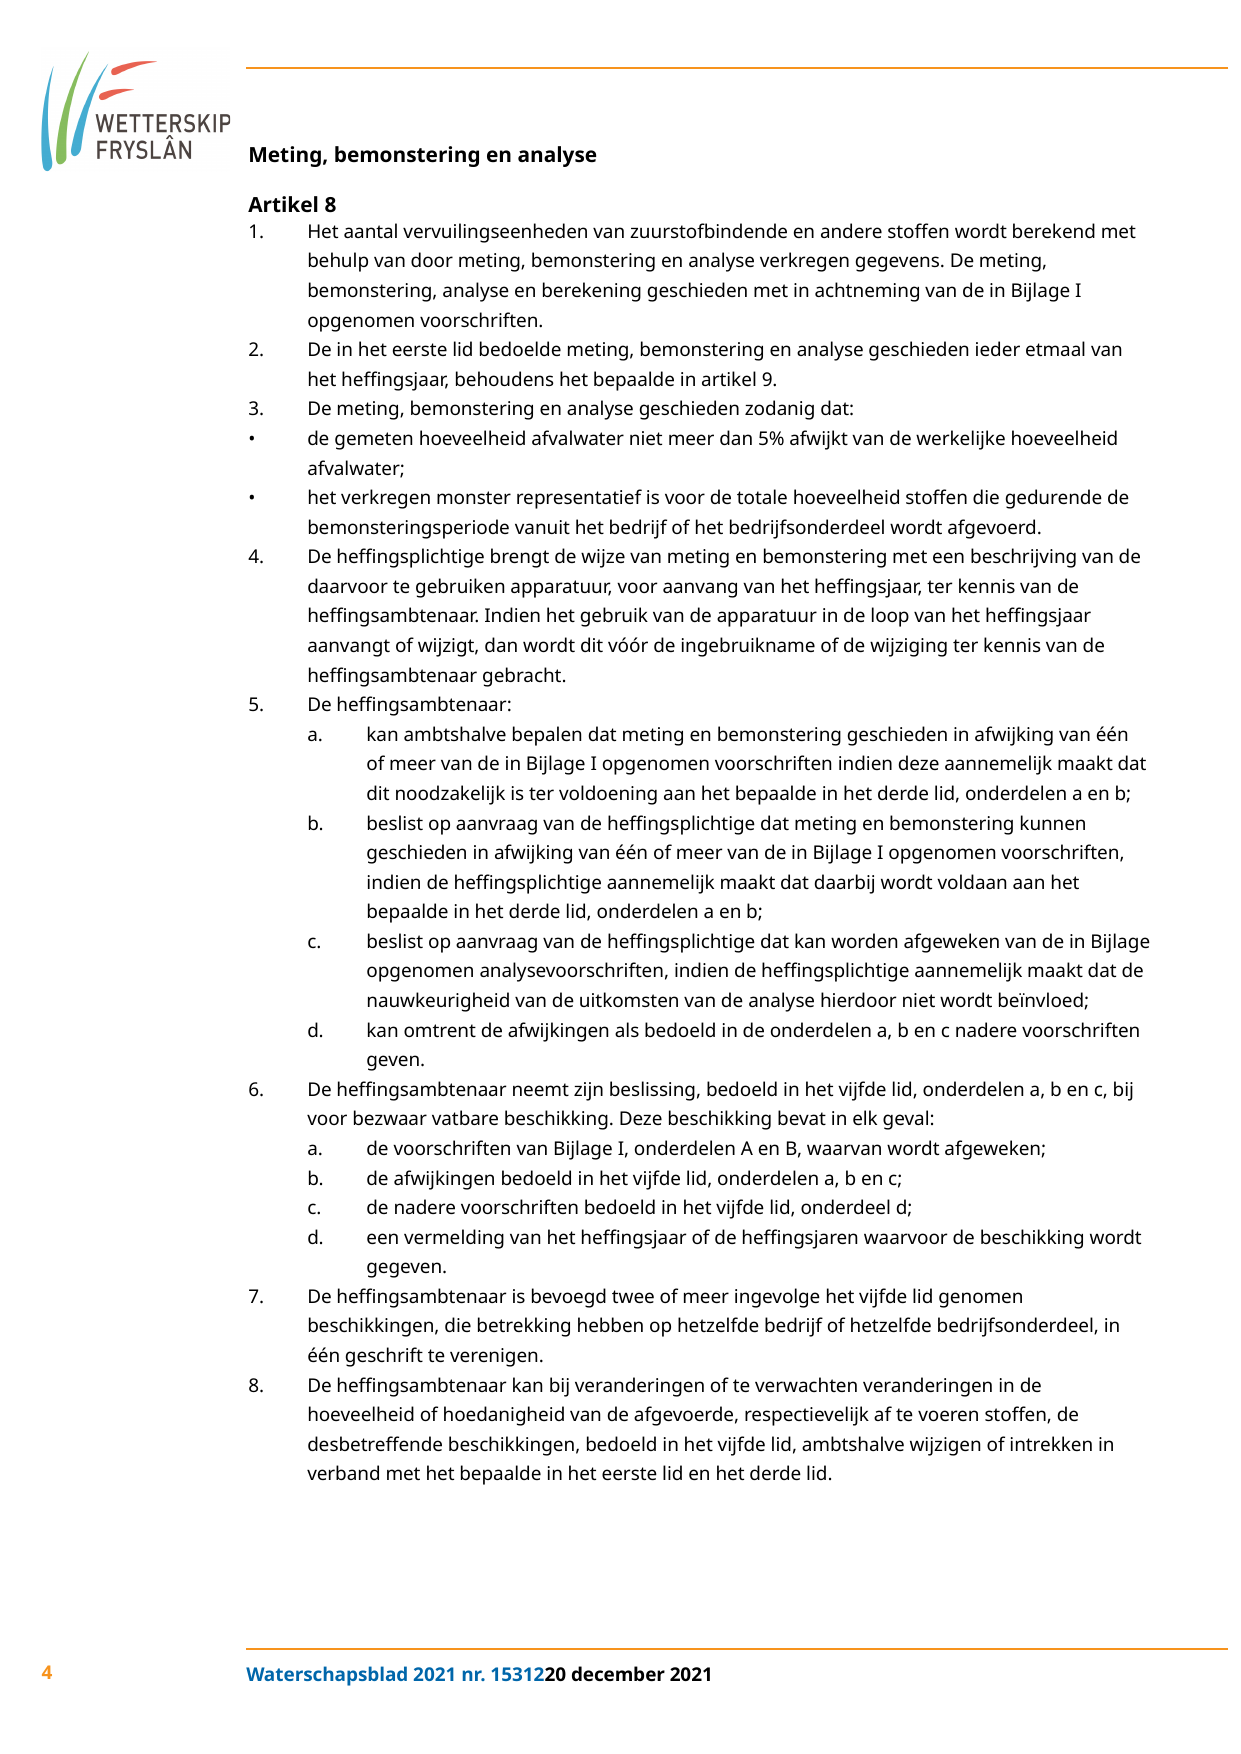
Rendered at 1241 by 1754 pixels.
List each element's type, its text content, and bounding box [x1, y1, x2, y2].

list de gemeten hoeveelheid afvalwater niet meer dan 5% afwijkt van de werkelijke hoeveelheid afvalwater; [248, 425, 1152, 481]
list het verkregen monster representatief is voor de totale hoeveelheid stoffen die gedurende de bemonsteringsperiode vanuit het bedrijf of het bedrijfsonderdeel wordt afgevoerd. [248, 484, 1152, 540]
list kan omtrent de afwijkingen als bedoeld in de onderdelen a, b en c nadere voorschriften geven. [307, 1017, 1152, 1072]
list De in het eerste lid bedoelde meting, bemonstering en analyse geschieden ieder etmaal van het heffingsjaar, behoudens het bepaalde in artikel 9. [248, 336, 1152, 392]
list De heffingsambtenaar: [248, 691, 1152, 717]
text Artikel 8 [248, 190, 1152, 218]
picture [41, 47, 231, 172]
list de afwijkingen bedoeld in het vijfde lid, onderdelen a, b en c; [307, 1165, 1152, 1191]
list de voorschriften van Bijlage I, onderdelen A en B, waarvan wordt afgeweken; [307, 1135, 1152, 1161]
list De heffingsambtenaar is bevoegd twee of meer ingevolge het vijfde lid genomen beschikkingen, die betrekking hebben op hetzelfde bedrijf of hetzelfde bedrijfsonderdeel, in één geschrift te verenigen. [248, 1283, 1152, 1368]
list De heffingsambtenaar kan bij veranderingen of te verwachten veranderingen in de hoeveelheid of hoedanigheid van de afgevoerde, respectievelijk af te voeren stoffen, de desbetreffende beschikkingen, bedoeld in het vijfde lid, ambtshalve wijzigen of intrekken in verband met het bepaalde in het eerste lid en het derde lid. [248, 1372, 1152, 1486]
list Het aantal vervuilingseenheden van zuurstofbindende en andere stoffen wordt berekend met behulp van door meting, bemonstering en analyse verkregen gegevens. De meting, bemonstering, analyse en berekening geschieden met in achtneming van de in Bijlage I opgenomen voorschriften. [248, 218, 1152, 333]
list De meting, bemonstering en analyse geschieden zodanig dat: [248, 396, 1152, 421]
list De heffingsplichtige brengt de wijze van meting en bemonstering met een beschrijving van de daarvoor te gebruiken apparatuur, voor aanvang van het heffingsjaar, ter kennis van de heffingsambtenaar. Indien het gebruik van de apparatuur in de loop van het heffingsjaar aanvangt of wijzigt, dan wordt dit vóór de ingebruikname of de wijziging ter kennis van de heffingsambtenaar gebracht. [248, 543, 1152, 688]
list de nadere voorschriften bedoeld in het vijfde lid, onderdeel d; [307, 1194, 1152, 1220]
list beslist op aanvraag van de heffingsplichtige dat kan worden afgeweken van de in Bijlage opgenomen analysevoorschriften, indien de heffingsplichtige aannemelijk maakt dat de nauwkeurigheid van de uitkomsten van de analyse hierdoor niet wordt beïnvloed; [307, 928, 1152, 1013]
list De heffingsambtenaar neemt zijn beslissing, bedoeld in het vijfde lid, onderdelen a, b en c, bij voor bezwaar vatbare beschikking. Deze beschikking bevat in elk geval: [248, 1076, 1152, 1131]
text Meting, bemonstering en analyse [248, 140, 1152, 169]
list kan ambtshalve bepalen dat meting en bemonstering geschieden in afwijking van één of meer van de in Bijlage I opgenomen voorschriften indien deze aannemelijk maakt dat dit noodzakelijk is ter voldoening aan het bepaalde in het derde lid, onderdelen a en b; [307, 721, 1152, 806]
list een vermelding van het heffingsjaar of de heffingsjaren waarvoor de beschikking wordt gegeven. [307, 1224, 1152, 1279]
list beslist op aanvraag van de heffingsplichtige dat meting en bemonstering kunnen geschieden in afwijking van één of meer van de in Bijlage I opgenomen voorschriften, indien de heffingsplichtige aannemelijk maakt dat daarbij wordt voldaan aan het bepaalde in het derde lid, onderdelen a en b; [307, 810, 1152, 924]
